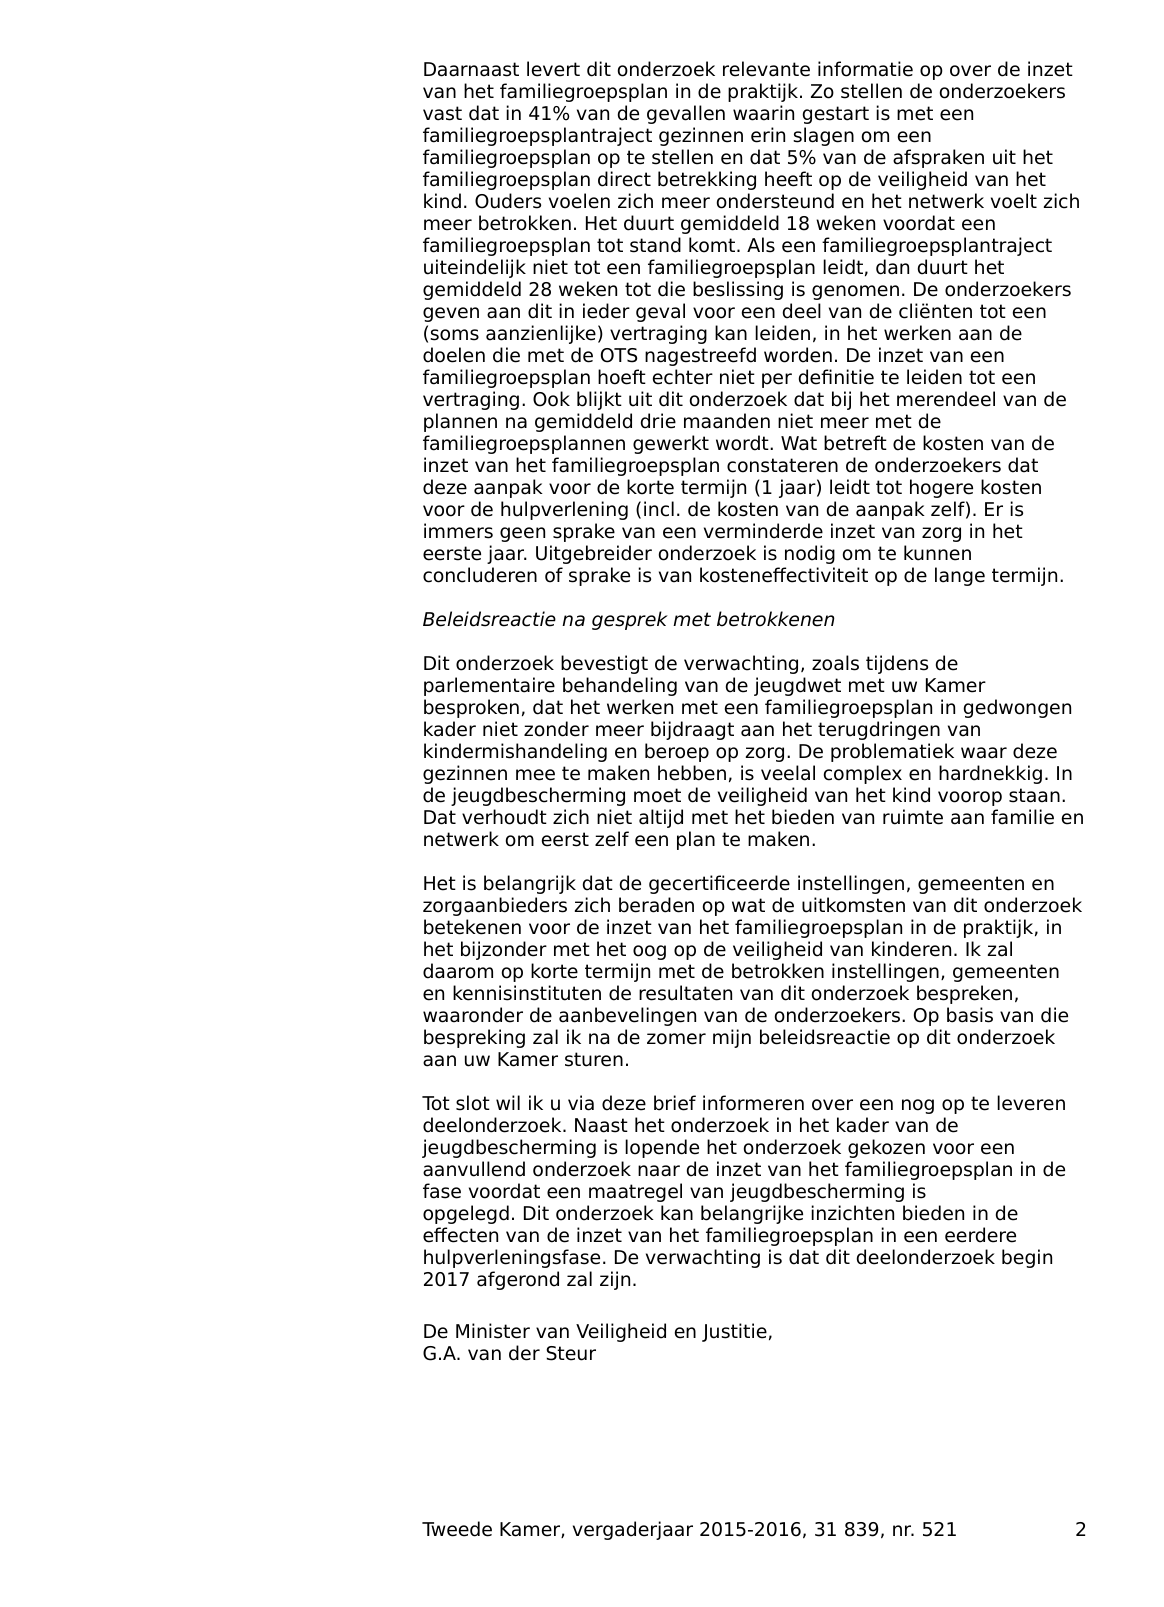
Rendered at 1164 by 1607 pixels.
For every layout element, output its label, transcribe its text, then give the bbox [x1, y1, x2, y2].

text Tot slot wil ik u via deze brief informeren over een nog op te leveren deelonderzoek. Naast het onderzoek in het kader van de jeugdbescherming is lopende het onderzoek gekozen voor een aanvullend onderzoek naar de inzet van het familiegroepsplan in de fase voordat een maatregel van jeugdbescherming is [422, 1093, 1087, 1203]
text Het is belangrijk dat de gecertificeerde instellingen, gemeenten en zorgaanbieders zich beraden op wat de uitkomsten van dit onderzoek betekenen voor de inzet van het familiegroepsplan in de praktijk, in het bijzonder met het oog op de veiligheid van kinderen. Ik zal daarom op korte termijn met de betrokken instellingen, gemeenten en kennisinstituten de resultaten van dit onderzoek bespreken, waaronder de aanbevelingen van de onderzoekers. Op basis van die bespreking zal ik na de zomer mijn beleidsreactie op dit onderzoek aan uw Kamer sturen. [422, 873, 1087, 1071]
subtitle Beleidsreactie na gesprek met betrokkenen [422, 609, 1087, 631]
text De Minister van Veiligheid en Justitie, G.A. van der Steur [422, 1321, 1087, 1365]
text opgelegd. Dit onderzoek kan belangrijke inzichten bieden in de effecten van de inzet van het familiegroepsplan in een eerdere hulpverleningsfase. De verwachting is dat dit deelonderzoek begin 2017 afgerond zal zijn. [422, 1203, 1087, 1291]
text Daarnaast levert dit onderzoek relevante informatie op over de inzet van het familiegroepsplan in de praktijk. Zo stellen de onderzoekers vast dat in 41% van de gevallen waarin gestart is met een familiegroepsplantraject gezinnen erin slagen om een familiegroepsplan op te stellen en dat 5% van de afspraken uit het familiegroepsplan direct betrekking heeft op de veiligheid van het kind. Ouders voelen zich meer ondersteund en het netwerk voelt zich meer betrokken. Het duurt gemiddeld 18 weken voordat een familiegroepsplan tot stand komt. Als een familiegroepsplantraject uiteindelijk niet tot een familiegroepsplan leidt, dan duurt het gemiddeld 28 weken tot die beslissing is genomen. De onderzoekers geven aan dit in ieder geval voor een deel van de cliënten tot een (soms aanzienlijke) vertraging kan leiden, in het werken aan de doelen die met de OTS nagestreefd worden. De inzet van een familiegroepsplan hoeft echter niet per definitie te leiden tot een vertraging. Ook blijkt uit dit onderzoek dat bij het merendeel van de plannen na gemiddeld drie maanden niet meer met de familiegroepsplannen gewerkt wordt. Wat betreft de kosten van de inzet van het familiegroepsplan constateren de onderzoekers dat deze aanpak voor de korte termijn (1 jaar) leidt tot hogere kosten voor de hulpverlening (incl. de kosten van de aanpak zelf). Er is immers geen sprake van een verminderde inzet van zorg in het eerste jaar. Uitgebreider onderzoek is nodig om te kunnen concluderen of sprake is van kosteneffectiviteit op de lange termijn. [422, 59, 1087, 587]
text Dit onderzoek bevestigt de verwachting, zoals tijdens de parlementaire behandeling van de jeugdwet met uw Kamer besproken, dat het werken met een familiegroepsplan in gedwongen kader niet zonder meer bijdraagt aan het terugdringen van kindermishandeling en beroep op zorg. De problematiek waar deze gezinnen mee te maken hebben, is veelal complex en hardnekkig. In de jeugdbescherming moet de veiligheid van het kind voorop staan. Dat verhoudt zich niet altijd met het bieden van ruimte aan familie en netwerk om eerst zelf een plan te maken. [422, 653, 1087, 851]
